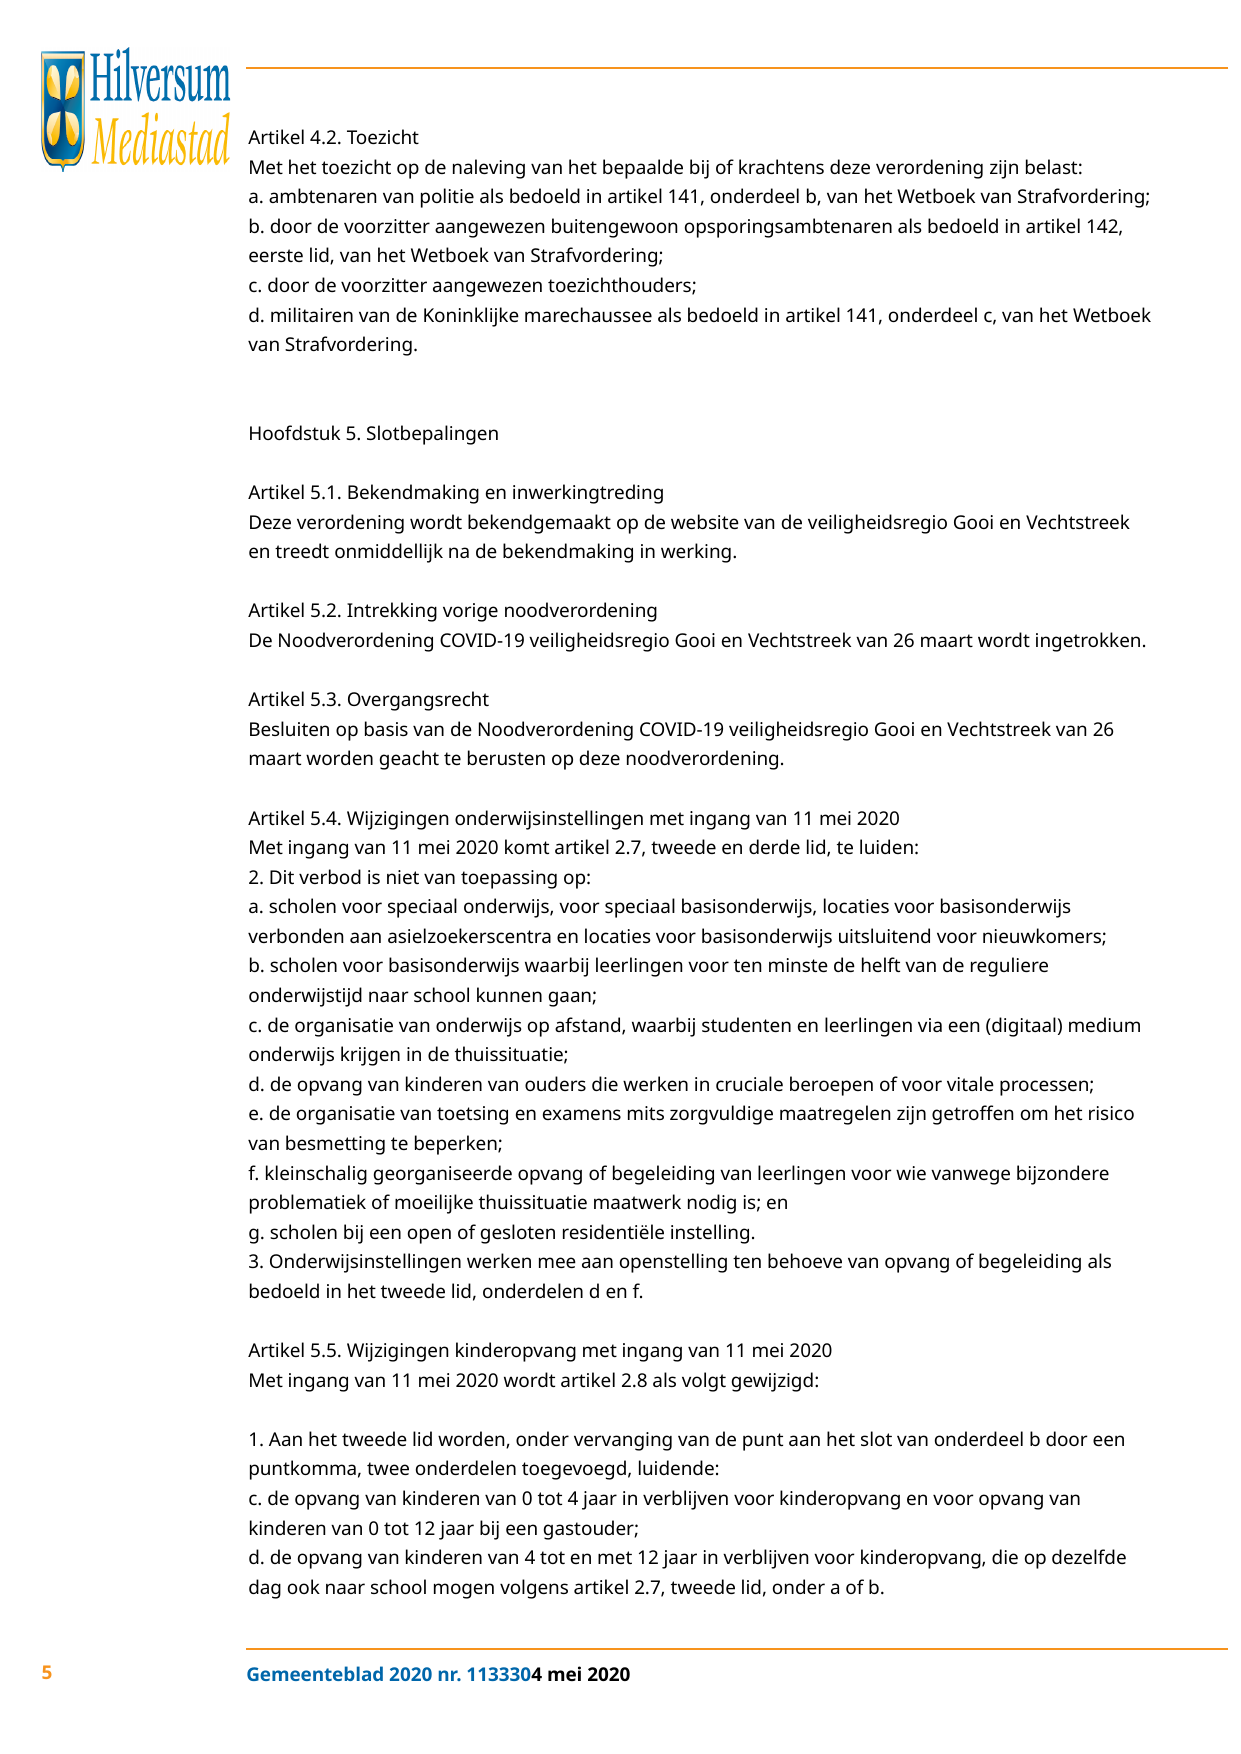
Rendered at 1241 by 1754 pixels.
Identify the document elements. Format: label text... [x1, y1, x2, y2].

text c. de organisatie van onderwijs op afstand, waarbij studenten en leerlingen via een (digitaal) medium onderwijs krijgen in de thuissituatie; [248, 1012, 1152, 1067]
text Deze verordening wordt bekendgemaakt op de website van de veiligheidsregio Gooi en Vechtstreek en treedt onmiddellijk na de bekendmaking in werking. [248, 509, 1152, 564]
text Artikel 4.2. Toezicht [248, 124, 1152, 150]
text Met ingang van 11 mei 2020 komt artikel 2.7, tweede en derde lid, te luiden: [248, 834, 1152, 860]
text c. de opvang van kinderen van 0 tot 4 jaar in verblijven voor kinderopvang en voor opvang van kinderen van 0 tot 12 jaar bij een gastouder; [248, 1485, 1152, 1541]
text Artikel 5.5. Wijzigingen kinderopvang met ingang van 11 mei 2020 [248, 1337, 1152, 1363]
text Artikel 5.3. Overgangsrecht [248, 686, 1152, 712]
text 1. Aan het tweede lid worden, onder vervanging van de punt aan het slot van onderdeel b door een puntkomma, twee onderdelen toegevoegd, luidende: [248, 1426, 1152, 1481]
text d. de opvang van kinderen van ouders die werken in cruciale beroepen of voor vitale processen; [248, 1071, 1152, 1097]
text Hoofdstuk 5. Slotbepalingen [248, 420, 1152, 446]
text f. kleinschalig georganiseerde opvang of begeleiding van leerlingen voor wie vanwege bijzondere problematiek of moeilijke thuissituatie maatwerk nodig is; en [248, 1160, 1152, 1215]
text Besluiten op basis van de Noodverordening COVID-19 veiligheidsregio Gooi en Vechtstreek van 26 maart worden geacht te berusten op deze noodverordening. [248, 716, 1152, 771]
text De Noodverordening COVID-19 veiligheidsregio Gooi en Vechtstreek van 26 maart wordt ingetrokken. [248, 627, 1152, 653]
text Met het toezicht op de naleving van het bepaalde bij of krachtens deze verordening zijn belast: [248, 154, 1152, 180]
picture [41, 47, 231, 172]
text c. door de voorzitter aangewezen toezichthouders; [248, 272, 1152, 298]
text a. scholen voor speciaal onderwijs, voor speciaal basisonderwijs, locaties voor basisonderwijs verbonden aan asielzoekerscentra en locaties voor basisonderwijs uitsluitend voor nieuwkomers; [248, 893, 1152, 949]
text b. door de voorzitter aangewezen buitengewoon opsporingsambtenaren als bedoeld in artikel 142, eerste lid, van het Wetboek van Strafvordering; [248, 213, 1152, 268]
text a. ambtenaren van politie als bedoeld in artikel 141, onderdeel b, van het Wetboek van Strafvordering; [248, 183, 1152, 209]
text e. de organisatie van toetsing en examens mits zorgvuldige maatregelen zijn getroffen om het risico van besmetting te beperken; [248, 1101, 1152, 1156]
text d. militairen van de Koninklijke marechaussee als bedoeld in artikel 141, onderdeel c, van het Wetboek van Strafvordering. [248, 302, 1152, 357]
text Met ingang van 11 mei 2020 wordt artikel 2.8 als volgt gewijzigd: [248, 1367, 1152, 1393]
text Artikel 5.4. Wijzigingen onderwijsinstellingen met ingang van 11 mei 2020 [248, 805, 1152, 831]
text g. scholen bij een open of gesloten residentiële instelling. [248, 1219, 1152, 1245]
text d. de opvang van kinderen van 4 tot en met 12 jaar in verblijven voor kinderopvang, die op dezelfde dag ook naar school mogen volgens artikel 2.7, tweede lid, onder a of b. [248, 1544, 1152, 1600]
text Artikel 5.2. Intrekking vorige noodverordening [248, 598, 1152, 623]
text b. scholen voor basisonderwijs waarbij leerlingen voor ten minste de helft van de reguliere onderwijstijd naar school kunnen gaan; [248, 953, 1152, 1008]
text 3. Onderwijsinstellingen werken mee aan openstelling ten behoeve van opvang of begeleiding als bedoeld in het tweede lid, onderdelen d en f. [248, 1248, 1152, 1304]
text 2. Dit verbod is niet van toepassing op: [248, 864, 1152, 890]
text Artikel 5.1. Bekendmaking en inwerkingtreding [248, 479, 1152, 505]
